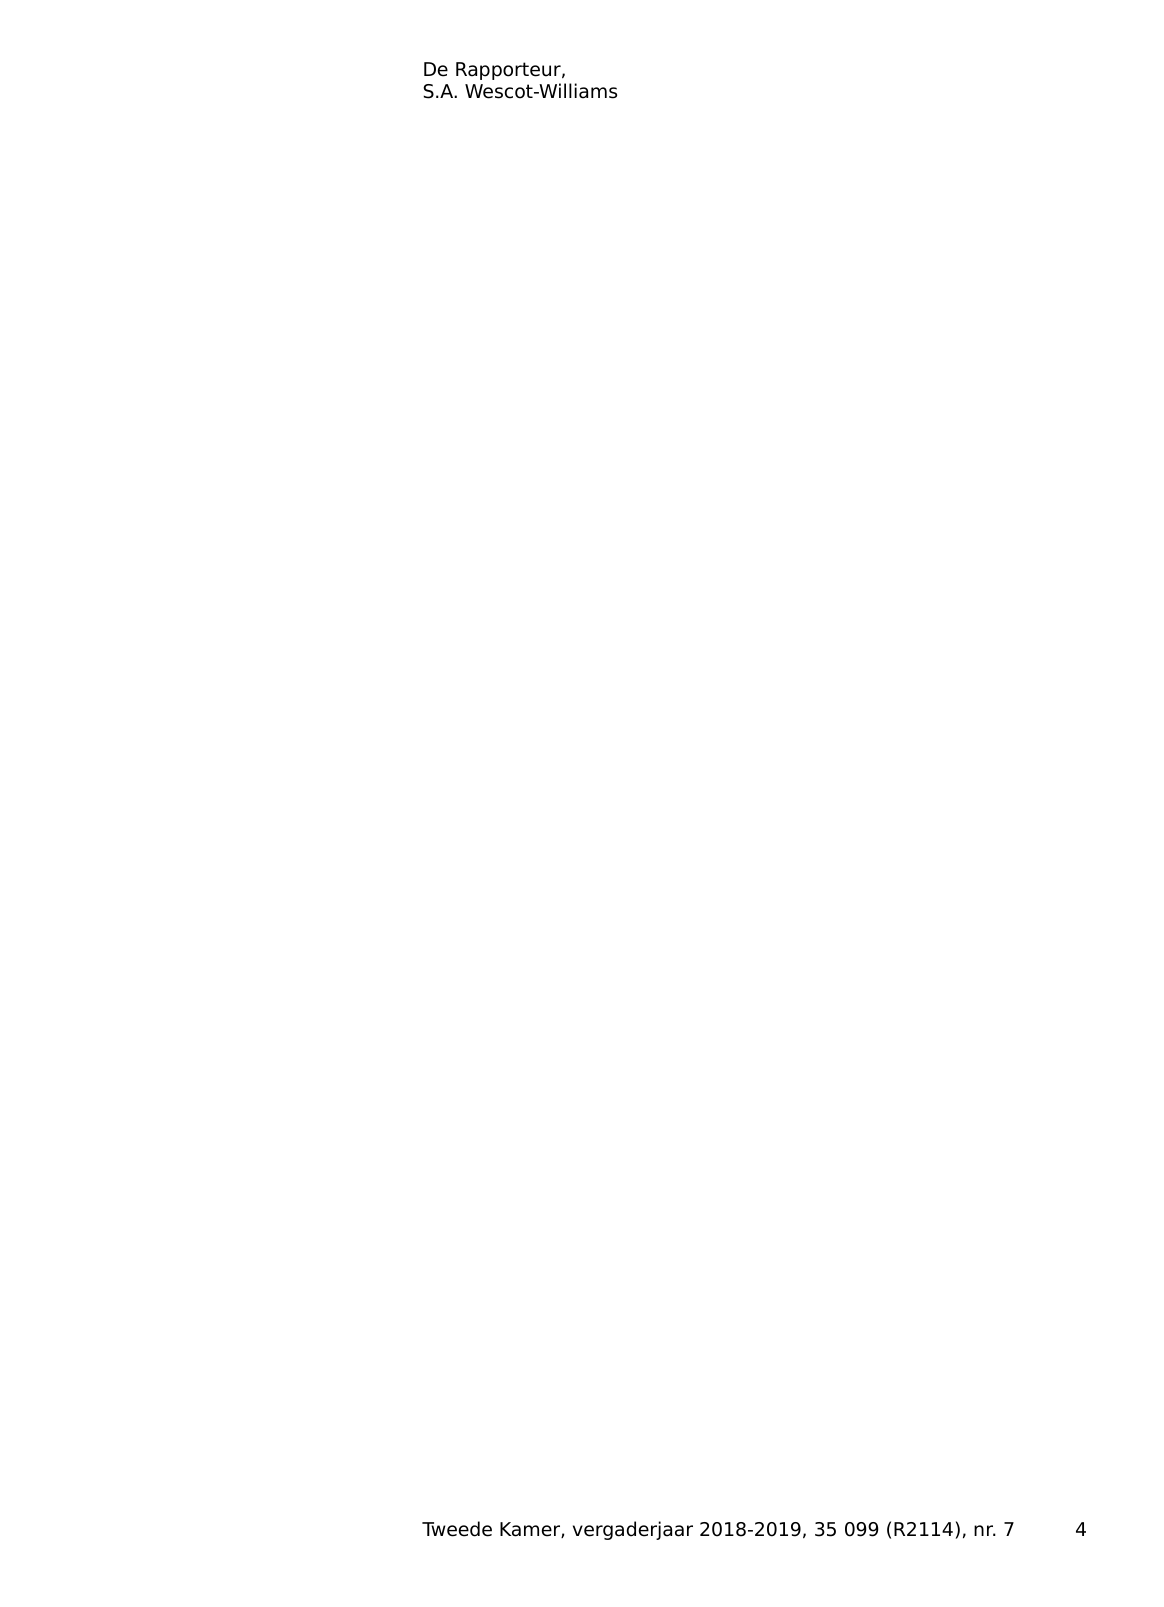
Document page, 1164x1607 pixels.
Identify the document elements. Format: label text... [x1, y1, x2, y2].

text De Rapporteur, S.A. Wescot-Williams [422, 59, 1087, 103]
